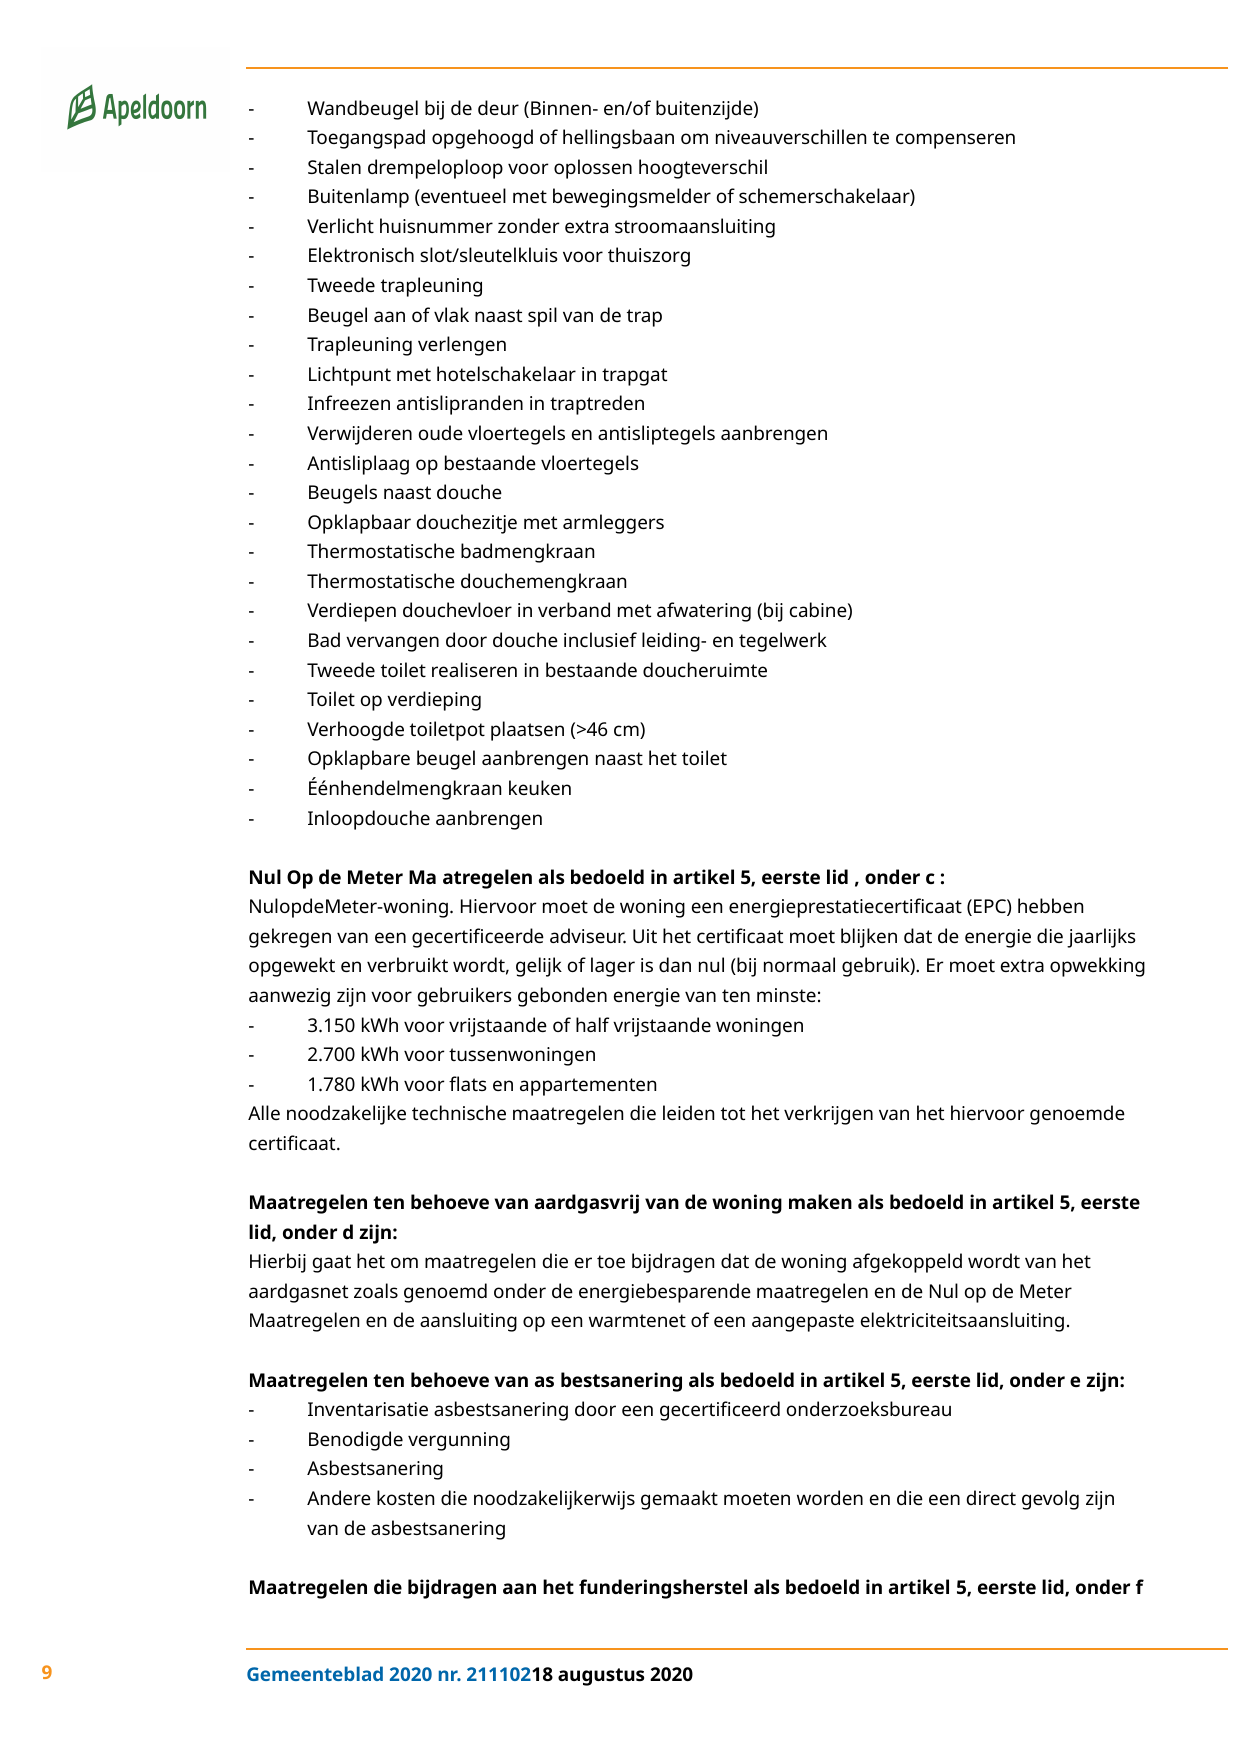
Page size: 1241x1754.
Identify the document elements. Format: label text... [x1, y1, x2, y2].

list Lichtpunt met hotelschakelaar in trapgat [248, 361, 1152, 387]
list Thermostatische badmengkraan [248, 538, 1152, 564]
list Verhoogde toiletpot plaatsen (>46 cm) [248, 716, 1152, 742]
list Thermostatische douchemengkraan [248, 568, 1152, 594]
text NulopdeMeter-woning. Hiervoor moet de woning een energieprestatiecertificaat (EPC) hebben gekregen van een gecertificeerde adviseur. Uit het certificaat moet blijken dat de energie die jaarlijks opgewekt en verbruikt wordt, gelijk of lager is dan nul (bij normaal gebruik). Er moet extra opwekking aanwezig zijn voor gebruikers gebonden energie van ten minste: [248, 893, 1152, 1008]
list Andere kosten die noodzakelijkerwijs gemaakt moeten worden en die een direct gevolg zijn van de asbestsanering [248, 1485, 1152, 1541]
list Opklapbare beugel aanbrengen naast het toilet [248, 746, 1152, 771]
text Maatregelen ten behoeve van as bestsanering als bedoeld in artikel 5, eerste lid, onder e zijn: [248, 1367, 1152, 1393]
picture [41, 47, 231, 172]
list Tweede toilet realiseren in bestaande doucheruimte [248, 657, 1152, 683]
text Maatregelen ten behoeve van aardgasvrij van de woning maken als bedoeld in artikel 5, eerste lid, onder d zijn: [248, 1189, 1152, 1245]
list Verlicht huisnummer zonder extra stroomaansluiting [248, 213, 1152, 239]
list Tweede trapleuning [248, 272, 1152, 298]
list Beugel aan of vlak naast spil van de trap [248, 302, 1152, 328]
list Inloopdouche aanbrengen [248, 805, 1152, 831]
list Beugels naast douche [248, 479, 1152, 505]
list Elektronisch slot/sleutelkluis voor thuiszorg [248, 243, 1152, 268]
list Opklapbaar douchezitje met armleggers [248, 509, 1152, 535]
list Éénhendelmengkraan keuken [248, 775, 1152, 801]
list Wandbeugel bij de deur (Binnen- en/of buitenzijde) [248, 95, 1152, 121]
text Alle noodzakelijke technische maatregelen die leiden tot het verkrijgen van het hiervoor genoemde certificaat. [248, 1101, 1152, 1156]
list Verwijderen oude vloertegels en antisliptegels aanbrengen [248, 420, 1152, 446]
list Asbestsanering [248, 1456, 1152, 1481]
text Nul Op de Meter Ma atregelen als bedoeld in artikel 5, eerste lid , onder c : [248, 864, 1152, 890]
list Buitenlamp (eventueel met bewegingsmelder of schemerschakelaar) [248, 183, 1152, 209]
list 2.700 kWh voor tussenwoningen [248, 1041, 1152, 1067]
list Inventarisatie asbestsanering door een gecertificeerd onderzoeksbureau [248, 1396, 1152, 1422]
list Bad vervangen door douche inclusief leiding- en tegelwerk [248, 627, 1152, 653]
list Benodigde vergunning [248, 1426, 1152, 1452]
list Trapleuning verlengen [248, 331, 1152, 357]
list Toilet op verdieping [248, 686, 1152, 712]
text Maatregelen die bijdragen aan het funderingsherstel als bedoeld in artikel 5, eerste lid, onder f [248, 1574, 1152, 1600]
list Antisliplaag op bestaande vloertegels [248, 450, 1152, 476]
list Infreezen antislipranden in traptreden [248, 391, 1152, 416]
list 1.780 kWh voor flats en appartementen [248, 1071, 1152, 1097]
list Stalen drempeloploop voor oplossen hoogteverschil [248, 154, 1152, 180]
list Verdiepen douchevloer in verband met afwatering (bij cabine) [248, 598, 1152, 623]
list 3.150 kWh voor vrijstaande of half vrijstaande woningen [248, 1012, 1152, 1038]
list Toegangspad opgehoogd of hellingsbaan om niveauverschillen te compenseren [248, 124, 1152, 150]
text Hierbij gaat het om maatregelen die er toe bijdragen dat de woning afgekoppeld wordt van het aardgasnet zoals genoemd onder de energiebesparende maatregelen en de Nul op de Meter Maatregelen en de aansluiting op een warmtenet of een aangepaste elektriciteitsaansluiting. [248, 1248, 1152, 1333]
